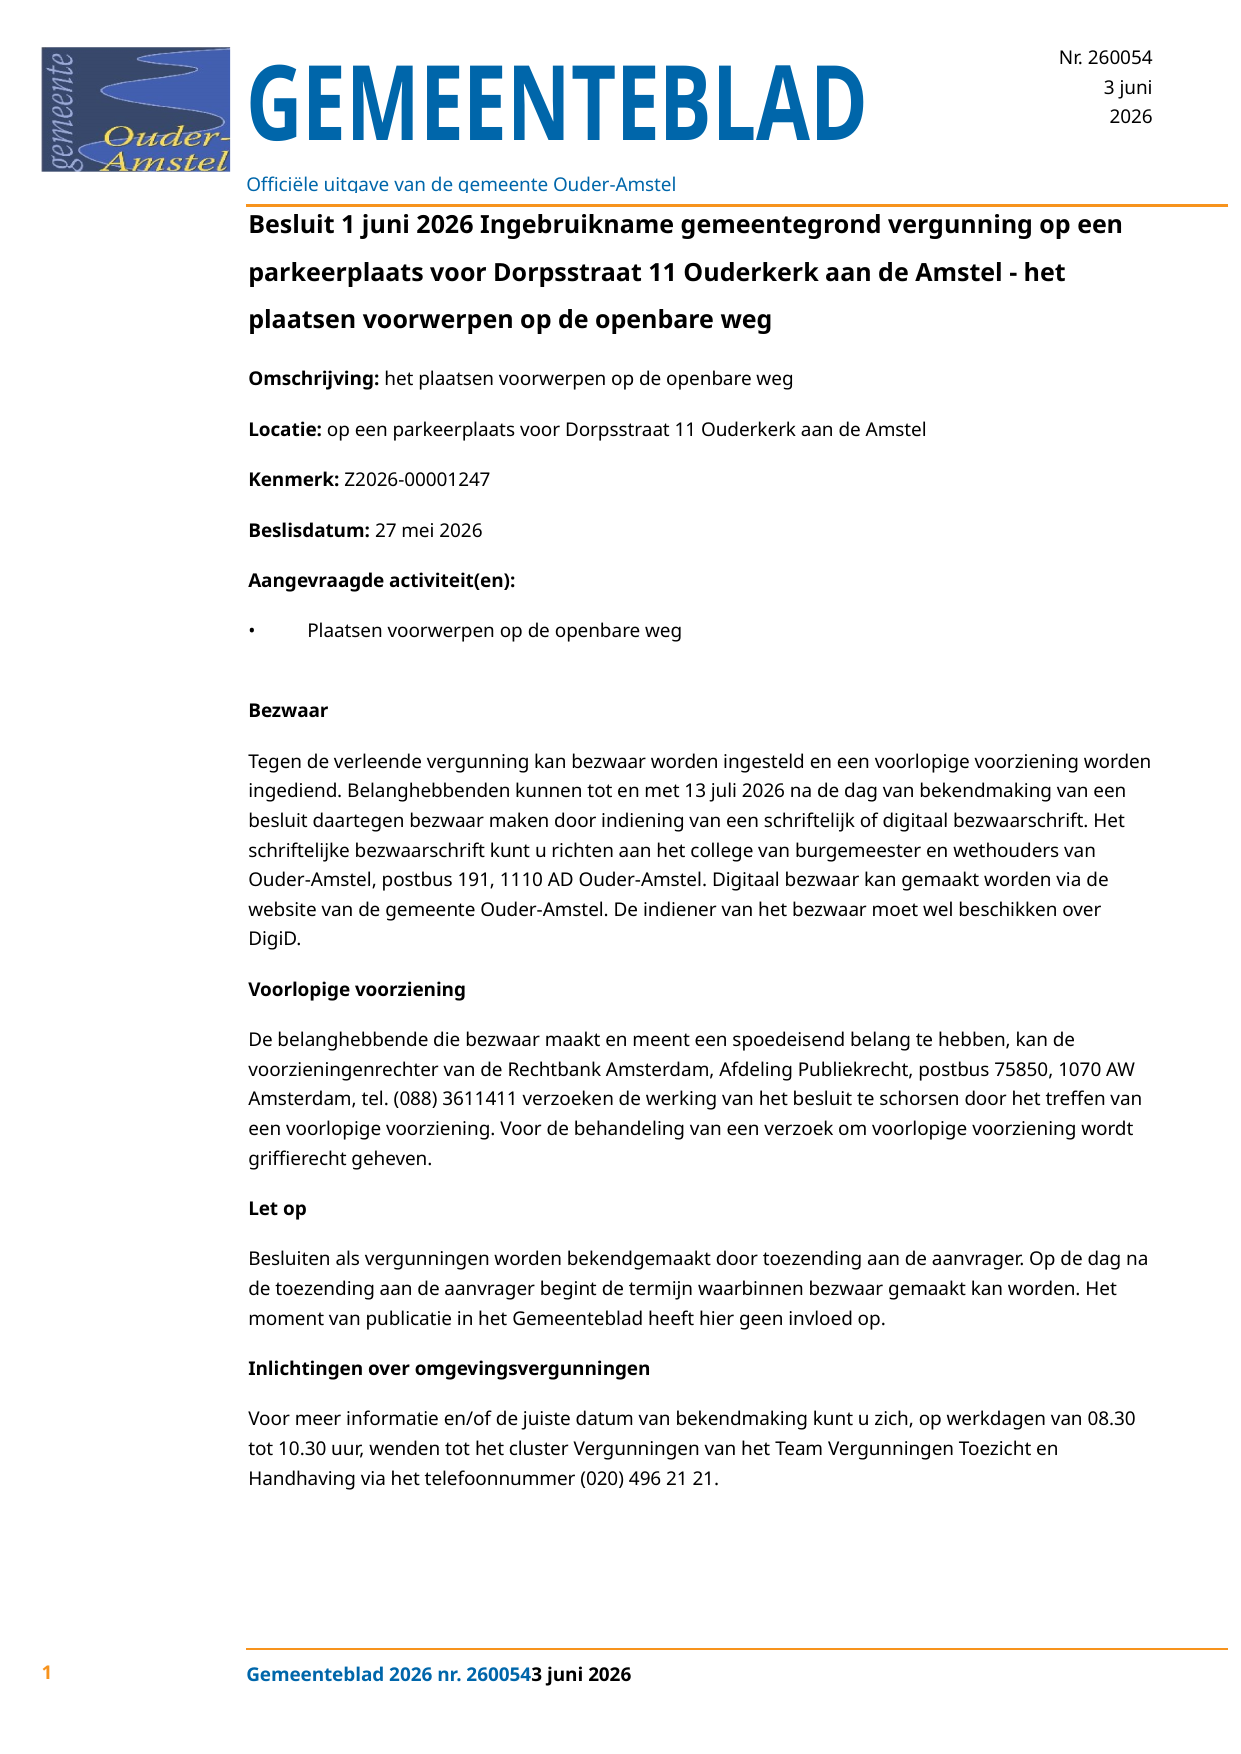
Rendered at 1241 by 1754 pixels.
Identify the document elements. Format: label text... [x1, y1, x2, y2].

text Tegen de verleende vergunning kan bezwaar worden ingesteld en een voorlopige voorziening worden ingediend. Belanghebbenden kunnen tot en met 13 juli 2026 na de dag van bekendmaking van een besluit daartegen bezwaar maken door indiening van een schriftelijk of digitaal bezwaarschrift. Het schriftelijke bezwaarschrift kunt u richten aan het college van burgemeester en wethouders van Ouder-Amstel, postbus 191, 1110 AD Ouder-Amstel. Digitaal bezwaar kan gemaakt worden via de website van de gemeente Ouder-Amstel. De indiener van het bezwaar moet wel beschikken over DigiD. [248, 748, 1152, 951]
text Besluiten als vergunningen worden bekendgemaakt door toezending aan de aanvrager. Op de dag na de toezending aan de aanvrager begint de termijn waarbinnen bezwaar gemaakt kan worden. Het moment van publicatie in het Gemeenteblad heeft hier geen invloed op. [248, 1246, 1152, 1330]
text Inlichtingen over omgevingsvergunningen [248, 1355, 1152, 1381]
list Plaatsen voorwerpen op de openbare weg [248, 618, 1152, 643]
text Besluit 1 juni 2026 Ingebruikname gemeentegrond vergunning op een parkeerplaats voor Dorpsstraat 11 Ouderkerk aan de Amstel - het plaatsen voorwerpen op de openbare weg [248, 207, 1152, 336]
text Beslisdatum: 27 mei 2026 [248, 517, 1152, 542]
text Aangevraagde activiteit(en): [248, 567, 1152, 593]
text Omschrijving: het plaatsen voorwerpen op de openbare weg [248, 366, 1152, 391]
text Kenmerk: Z2026-00001247 [248, 466, 1152, 492]
text Voor meer informatie en/of de juiste datum van bekendmaking kunt u zich, op werkdagen van 08.30 tot 10.30 uur, wenden tot het cluster Vergunningen van het Team Vergunningen Toezicht en Handhaving via het telefoonnummer (020) 496 21 21. [248, 1406, 1152, 1490]
text Voorlopige voorziening [248, 976, 1152, 1002]
text Let op [248, 1195, 1152, 1221]
text Locatie: op een parkeerplaats voor Dorpsstraat 11 Ouderkerk aan de Amstel [248, 416, 1152, 442]
text De belanghebbende die bezwaar maakt en meent een spoedeisend belang te hebben, kan de voorzieningenrechter van de Rechtbank Amsterdam, Afdeling Publiekrecht, postbus 75850, 1070 AW Amsterdam, tel. (088) 3611411 verzoeken de werking van het besluit te schorsen door het treffen van een voorlopige voorziening. Voor de behandeling van een verzoek om voorlopige voorziening wordt griffierecht geheven. [248, 1026, 1152, 1170]
text Bezwaar [248, 698, 1152, 723]
picture [41, 47, 231, 172]
